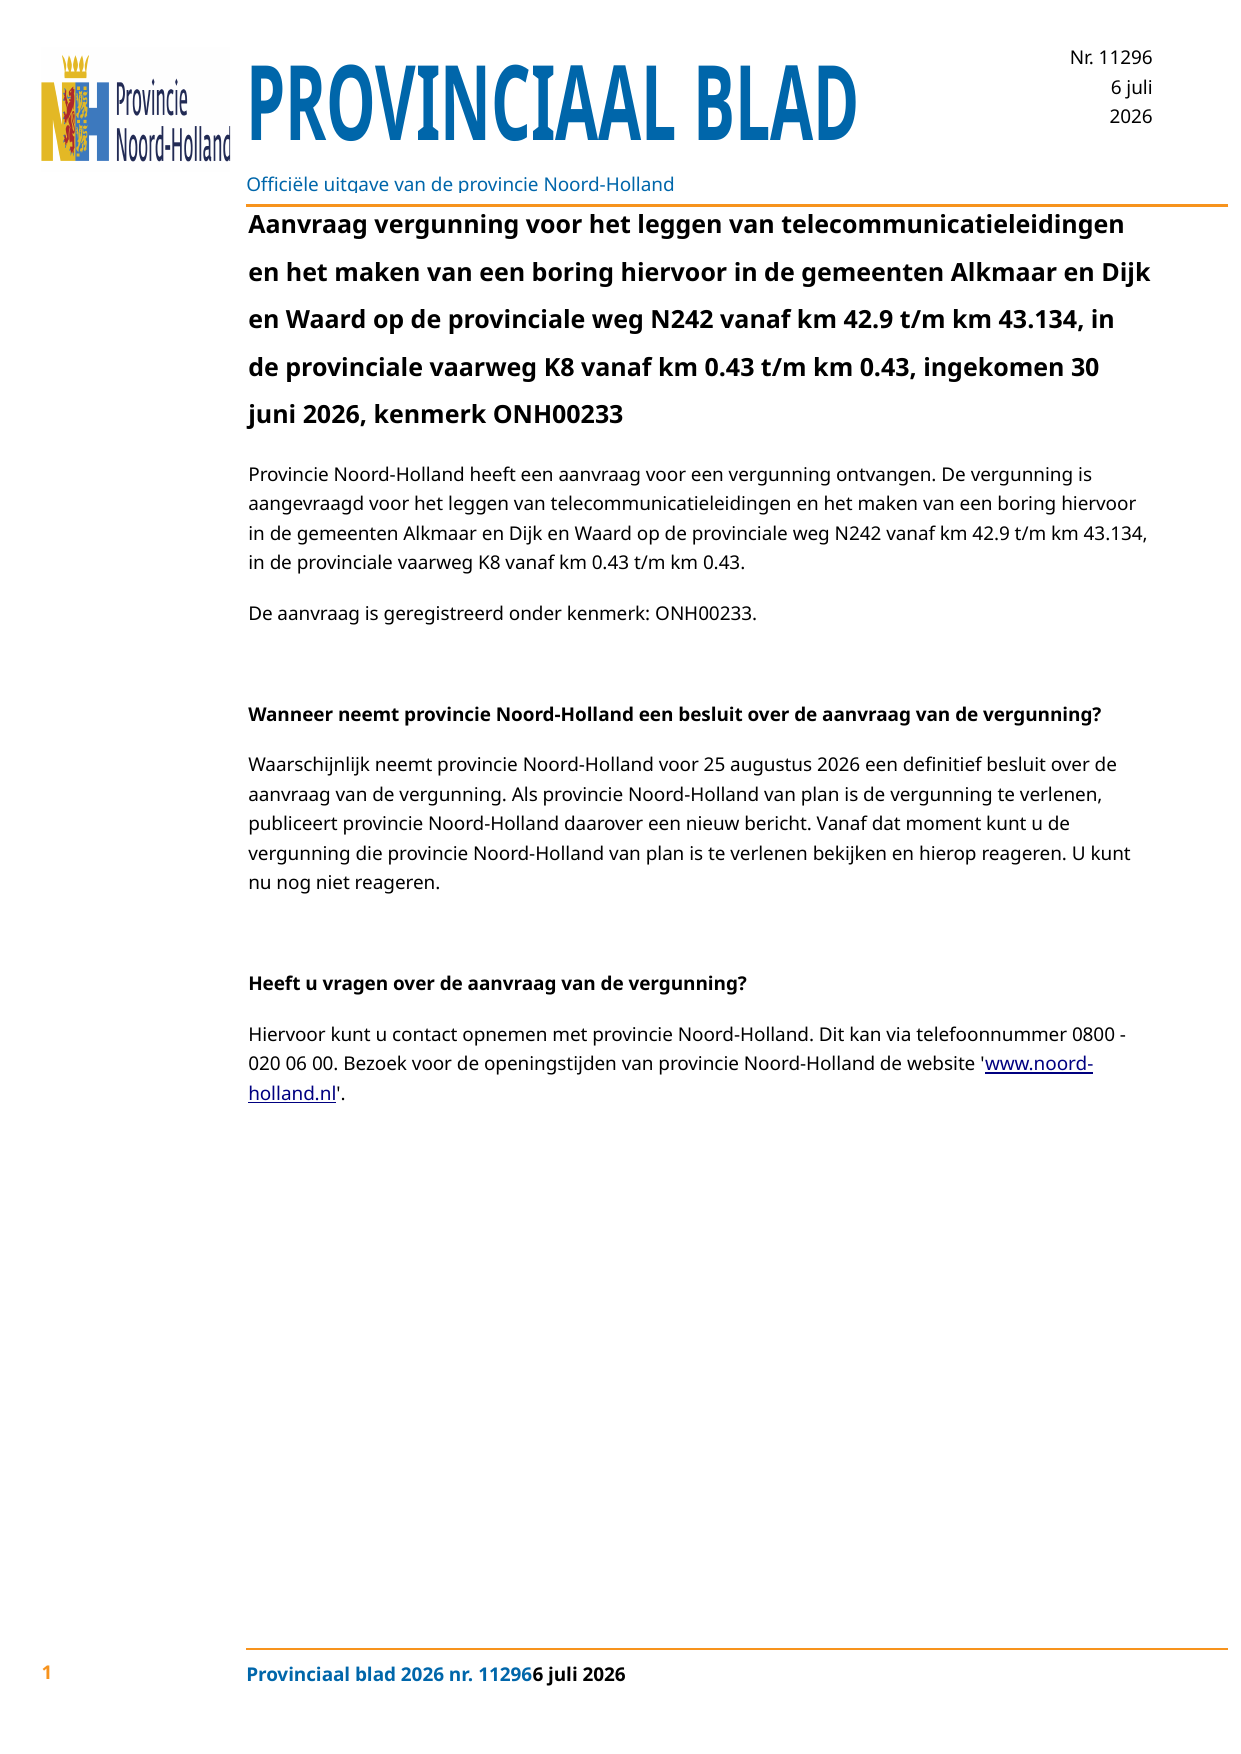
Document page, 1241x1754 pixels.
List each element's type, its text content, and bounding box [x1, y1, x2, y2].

text Wanneer neemt provincie Noord-Holland een besluit over de aanvraag van de vergunning? [248, 701, 1152, 726]
text Waarschijnlijk neemt provincie Noord-Holland voor 25 augustus 2026 een definitief besluit over de aanvraag van de vergunning. Als provincie Noord-Holland van plan is de vergunning te verlenen, publiceert provincie Noord-Holland daarover een nieuw bericht. Vanaf dat moment kunt u de vergunning die provincie Noord-Holland van plan is te verlenen bekijken en hierop reageren. U kunt nu nog niet reageren. [248, 751, 1152, 895]
text Hiervoor kunt u contact opnemen met provincie Noord-Holland. Dit kan via telefoonnummer 0800 - 020 06 00. Bezoek voor de openingstijden van provincie Noord-Holland de website 'www.noord-holland.nl'. [248, 1021, 1152, 1106]
text De aanvraag is geregistreerd onder kenmerk: ONH00233. [248, 600, 1152, 626]
text Provincie Noord-Holland heeft een aanvraag voor een vergunning ontvangen. De vergunning is aangevraagd voor het leggen van telecommunicatieleidingen en het maken van een boring hiervoor in de gemeenten Alkmaar en Dijk en Waard op de provinciale weg N242 vanaf km 42.9 t/m km 43.134, in de provinciale vaarweg K8 vanaf km 0.43 t/m km 0.43. [248, 461, 1152, 575]
text Heeft u vragen over de aanvraag van de vergunning? [248, 970, 1152, 996]
picture [41, 47, 231, 172]
text Aanvraag vergunning voor het leggen van telecommunicatieleidingen en het maken van een boring hiervoor in de gemeenten Alkmaar en Dijk en Waard op de provinciale weg N242 vanaf km 42.9 t/m km 43.134, in de provinciale vaarweg K8 vanaf km 0.43 t/m km 0.43, ingekomen 30 juni 2026, kenmerk ONH00233 [248, 207, 1152, 431]
